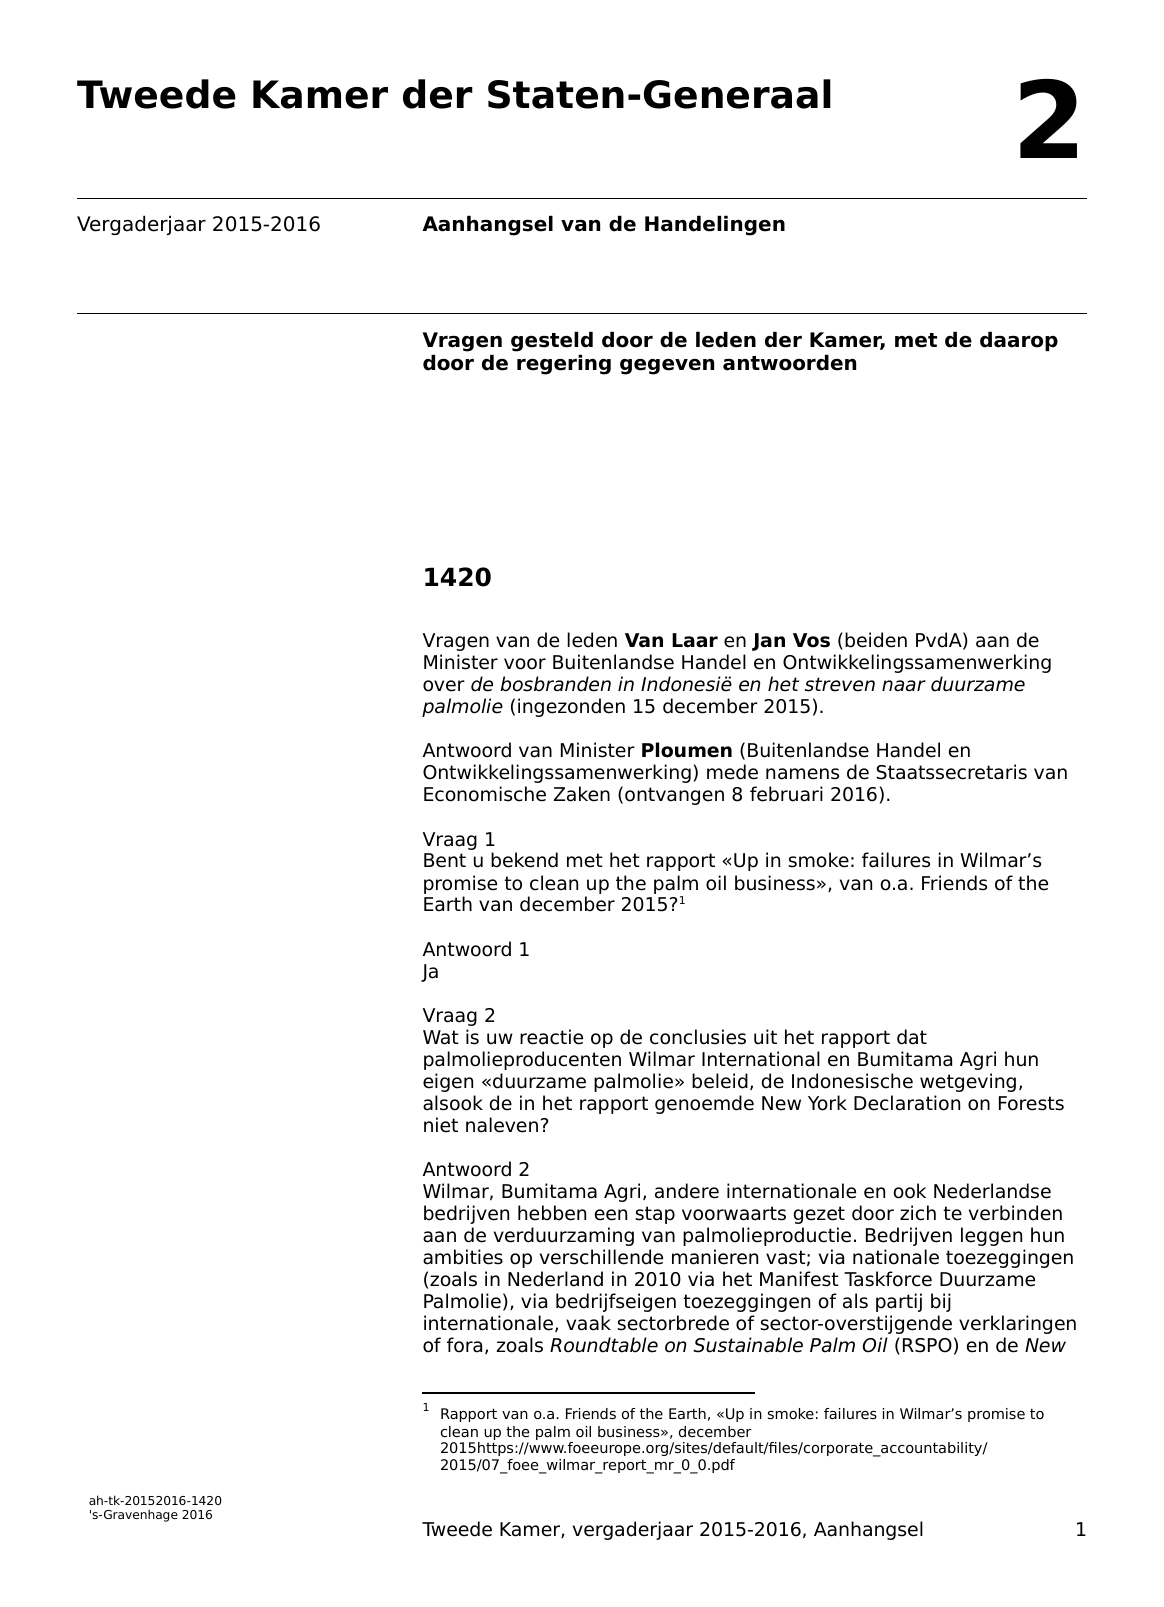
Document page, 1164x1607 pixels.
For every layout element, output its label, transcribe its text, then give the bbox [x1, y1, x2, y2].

table_cell Aanhangsel van de Handelingen [422, 199, 1087, 313]
text Antwoord 1 [422, 938, 1087, 961]
text Vragen van de leden Van Laar en Jan Vos (beiden PvdA) aan de Minister voor Buitenlandse Handel en Ontwikkelingssamenwerking over de bosbranden in Indonesië en het streven naar duurzame palmolie (ingezonden 15 december 2015). [422, 630, 1087, 718]
text 1420 [422, 563, 1087, 592]
text Rapport van o.a. Friends of the Earth, «Up in smoke: failures in Wilmar’s promise to clean up the palm oil business», december 2015https://www.foeeurope.org/sites/default/files/corporate_accountability/2015/07_foee_wilmar_report_mr_0_0.pdf [422, 1402, 1087, 1474]
text Wilmar, Bumitama Agri, andere internationale en ook Nederlandse bedrijven hebben een stap voorwaarts gezet door zich te verbinden aan de verduurzaming van palmolieproductie. Bedrijven leggen hun ambities op verschillende manieren vast; via nationale toezeggingen (zoals in Nederland in 2010 via het Manifest Taskforce Duurzame Palmolie), via bedrijfseigen toezeggingen of als partij bij internationale, vaak sectorbrede of sector-overstijgende verklaringen of fora, zoals Roundtable on Sustainable Palm Oil (RSPO) en de New [422, 1181, 1087, 1357]
table_header 2 [886, 59, 1087, 198]
text Antwoord van Minister Ploumen (Buitenlandse Handel en Ontwikkelingssamenwerking) mede namens de Staatssecretaris van Economische Zaken (ontvangen 8 februari 2016). [422, 740, 1087, 806]
table_cell [77, 314, 422, 375]
text ah-tk-20152016-1420 [88, 1494, 323, 1508]
text Wat is uw reactie op de conclusies uit het rapport dat palmolieproducenten Wilmar International en Bumitama Agri hun eigen «duurzame palmolie» beleid, de Indonesische wetgeving, alsook de in het rapport genoemde New York Declaration on Forests niet naleven? [422, 1027, 1087, 1137]
text Vraag 1 [422, 828, 1087, 850]
text Bent u bekend met het rapport «Up in smoke: failures in Wilmar’s promise to clean up the palm oil business», van o.a. Friends of the Earth van december 2015? [422, 850, 1087, 916]
table_cell Vragen gesteld door de leden der Kamer, met de daarop door de regering gegeven antwoorden [422, 314, 1087, 375]
table_cell Vergaderjaar 2015-2016 [77, 199, 422, 313]
text Ja [422, 961, 1087, 982]
text Antwoord 2 [422, 1159, 1087, 1181]
text 's-Gravenhage 2016 [88, 1508, 323, 1522]
table_header Tweede Kamer der Staten-Generaal [77, 59, 886, 198]
text Vraag 2 [422, 1005, 1087, 1027]
